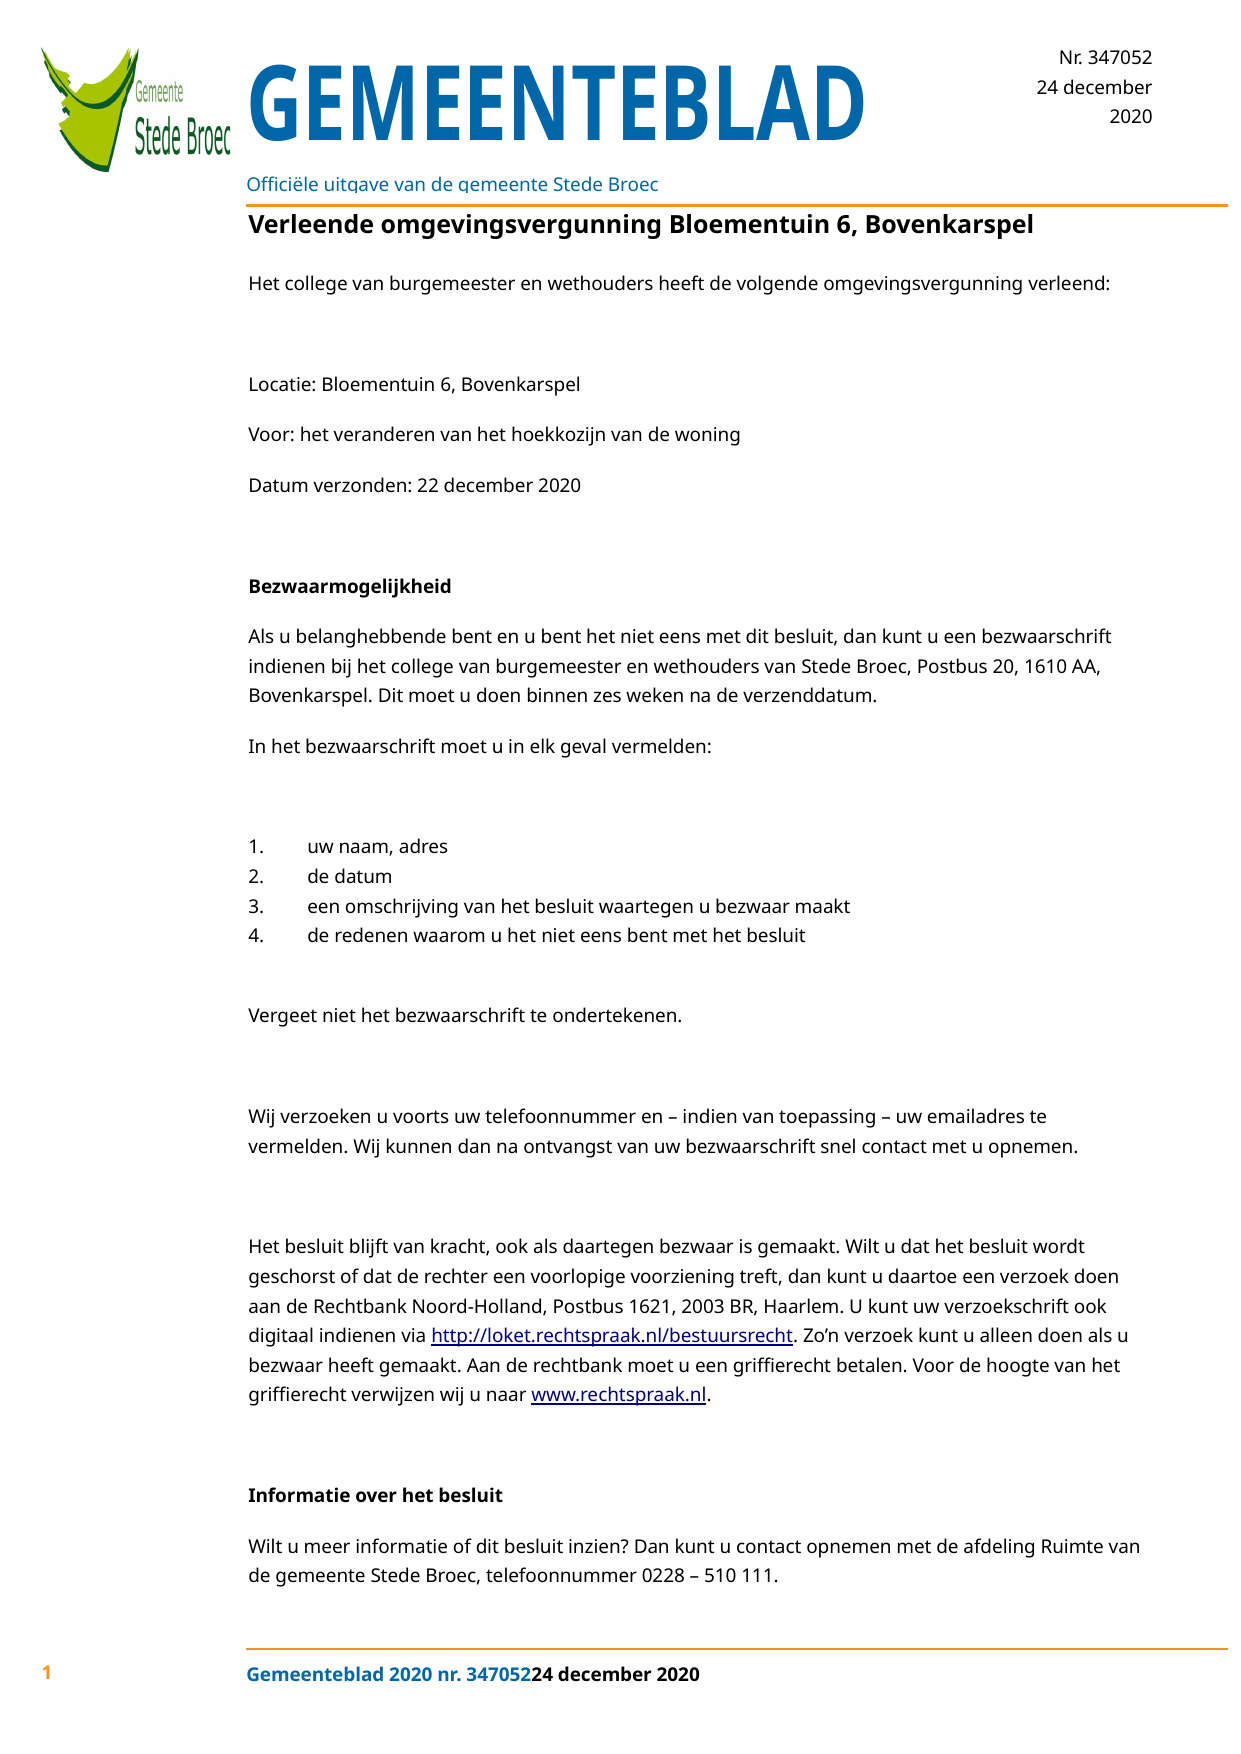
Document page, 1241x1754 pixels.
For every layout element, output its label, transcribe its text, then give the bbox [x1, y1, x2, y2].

text Informatie over het besluit [248, 1482, 1152, 1508]
list de redenen waarom u het niet eens bent met het besluit [248, 922, 1152, 948]
text Verleende omgevingsvergunning Bloementuin 6, Bovenkarspel [248, 207, 1152, 241]
list uw naam, adres [248, 834, 1152, 859]
text Als u belanghebbende bent en u bent het niet eens met dit besluit, dan kunt u een bezwaarschrift indienen bij het college van burgemeester en wethouders van Stede Broec, Postbus 20, 1610 AA, Bovenkarspel. Dit moet u doen binnen zes weken na de verzenddatum. [248, 623, 1152, 708]
list een omschrijving van het besluit waartegen u bezwaar maakt [248, 893, 1152, 918]
text Wilt u meer informatie of dit besluit inzien? Dan kunt u contact opnemen met de afdeling Ruimte van de gemeente Stede Broec, telefoonnummer 0228 – 510 111. [248, 1533, 1152, 1588]
text In het bezwaarschrift moet u in elk geval vermelden: [248, 733, 1152, 758]
text Bezwaarmogelijkheid [248, 573, 1152, 598]
text Wij verzoeken u voorts uw telefoonnummer en – indien van toepassing – uw emailadres te vermelden. Wij kunnen dan na ontvangst van uw bezwaarschrift snel contact met u opnemen. [248, 1103, 1152, 1158]
text Het college van burgemeester en wethouders heeft de volgende omgevingsvergunning verleend: [248, 270, 1152, 296]
picture [41, 47, 231, 172]
list de datum [248, 863, 1152, 889]
text Voor: het veranderen van het hoekkozijn van de woning [248, 422, 1152, 447]
text Het besluit blijft van kracht, ook als daartegen bezwaar is gemaakt. Wilt u dat het besluit wordt geschorst of dat de rechter een voorlopige voorziening treft, dan kunt u daartoe een verzoek doen aan de Rechtbank Noord-Holland, Postbus 1621, 2003 BR, Haarlem. U kunt uw verzoekschrift ook digitaal indienen via http://loket.rechtspraak.nl/bestuursrecht. Zo’n verzoek kunt u alleen doen als u bezwaar heeft gemaakt. Aan de rechtbank moet u een griffierecht betalen. Voor de hoogte van het griffierecht verwijzen wij u naar www.rechtspraak.nl. [248, 1234, 1152, 1407]
text Datum verzonden: 22 december 2020 [248, 472, 1152, 498]
text Locatie: Bloementuin 6, Bovenkarspel [248, 371, 1152, 397]
text Vergeet niet het bezwaarschrift te ondertekenen. [248, 1002, 1152, 1028]
